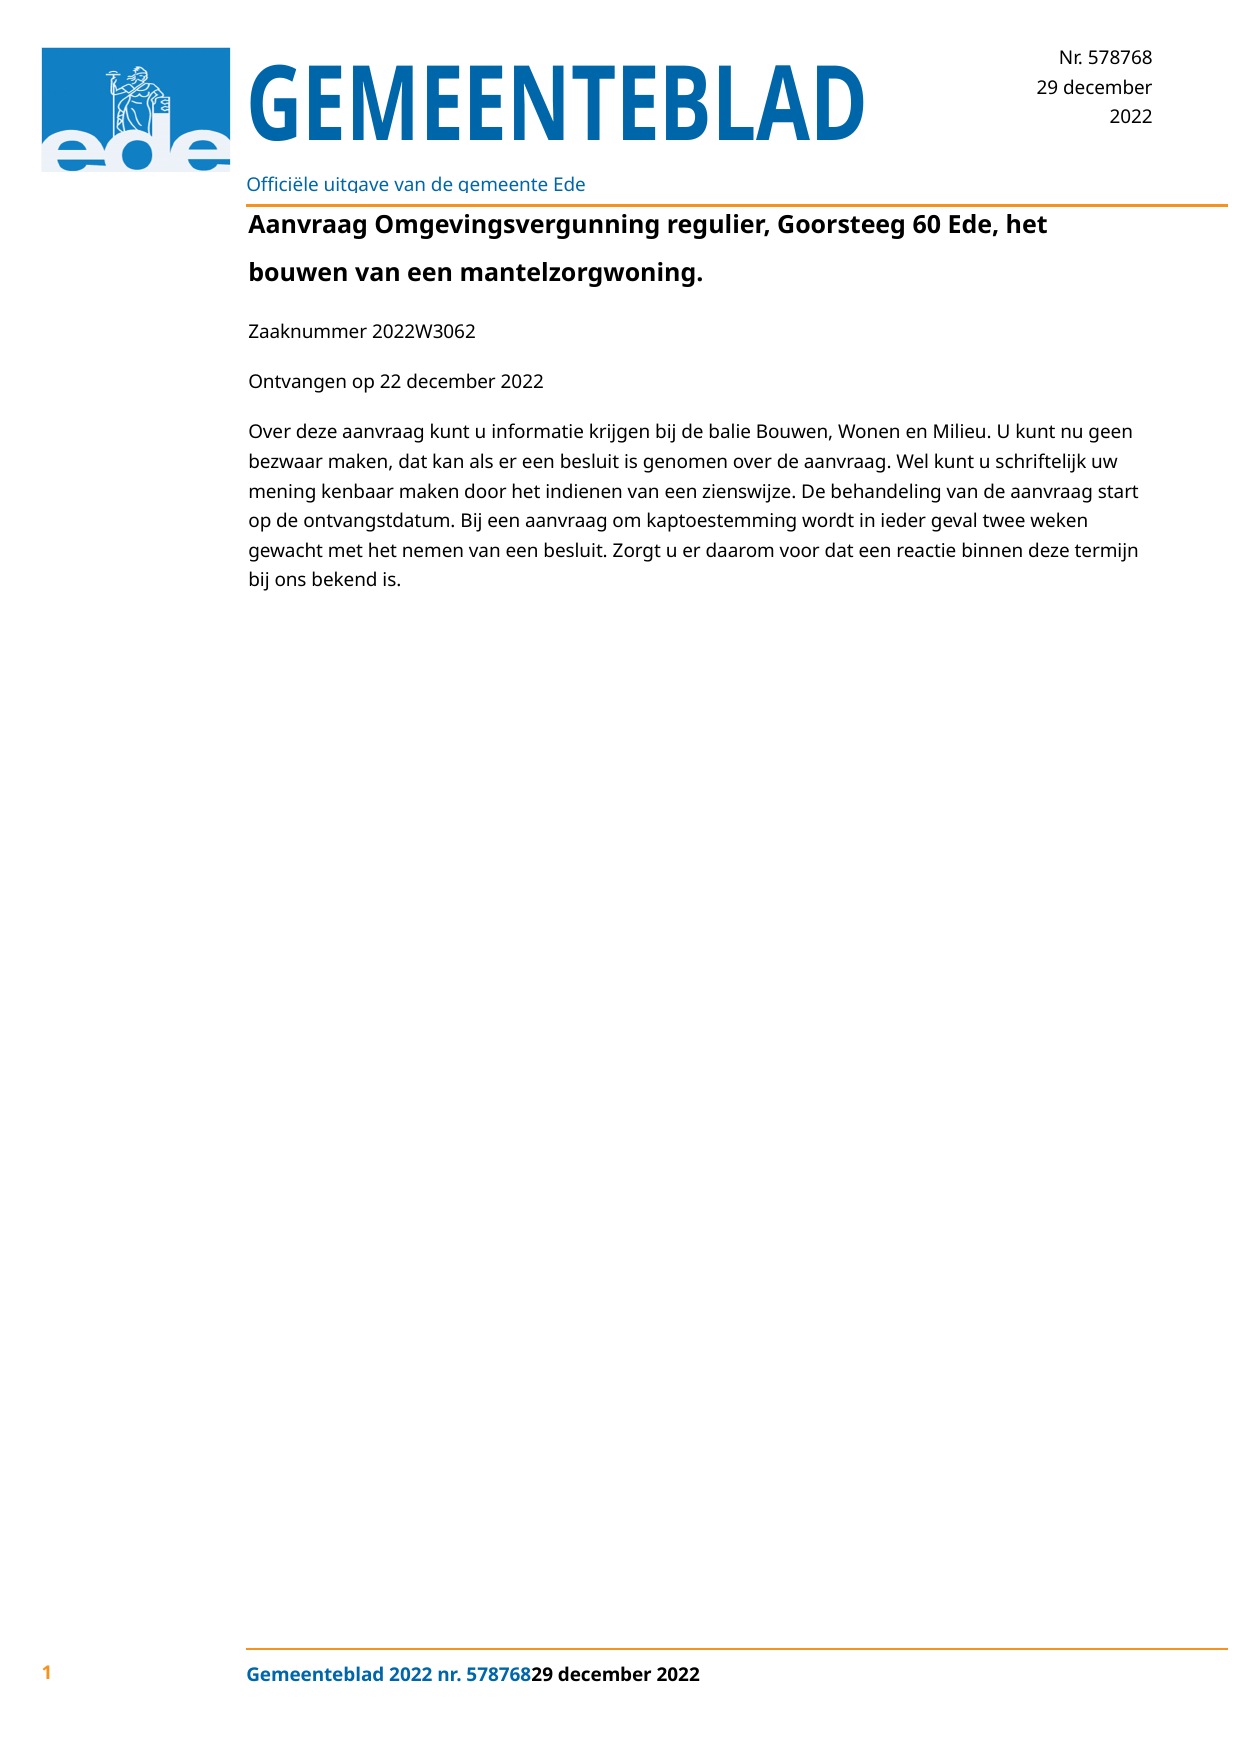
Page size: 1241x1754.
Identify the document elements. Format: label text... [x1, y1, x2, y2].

text Aanvraag Omgevingsvergunning regulier, Goorsteeg 60 Ede, het bouwen van een mantelzorgwoning. [248, 207, 1152, 288]
text Ontvangen op 22 december 2022 [248, 368, 1152, 394]
picture [41, 47, 231, 172]
text Zaaknummer 2022W3062 [248, 318, 1152, 344]
text Over deze aanvraag kunt u informatie krijgen bij de balie Bouwen, Wonen en Milieu. U kunt nu geen bezwaar maken, dat kan als er een besluit is genomen over de aanvraag. Wel kunt u schriftelijk uw mening kenbaar maken door het indienen van een zienswijze. De behandeling van de aanvraag start op de ontvangstdatum. Bij een aanvraag om kaptoestemming wordt in ieder geval twee weken gewacht met het nemen van een besluit. Zorgt u er daarom voor dat een reactie binnen deze termijn bij ons bekend is. [248, 419, 1152, 592]
